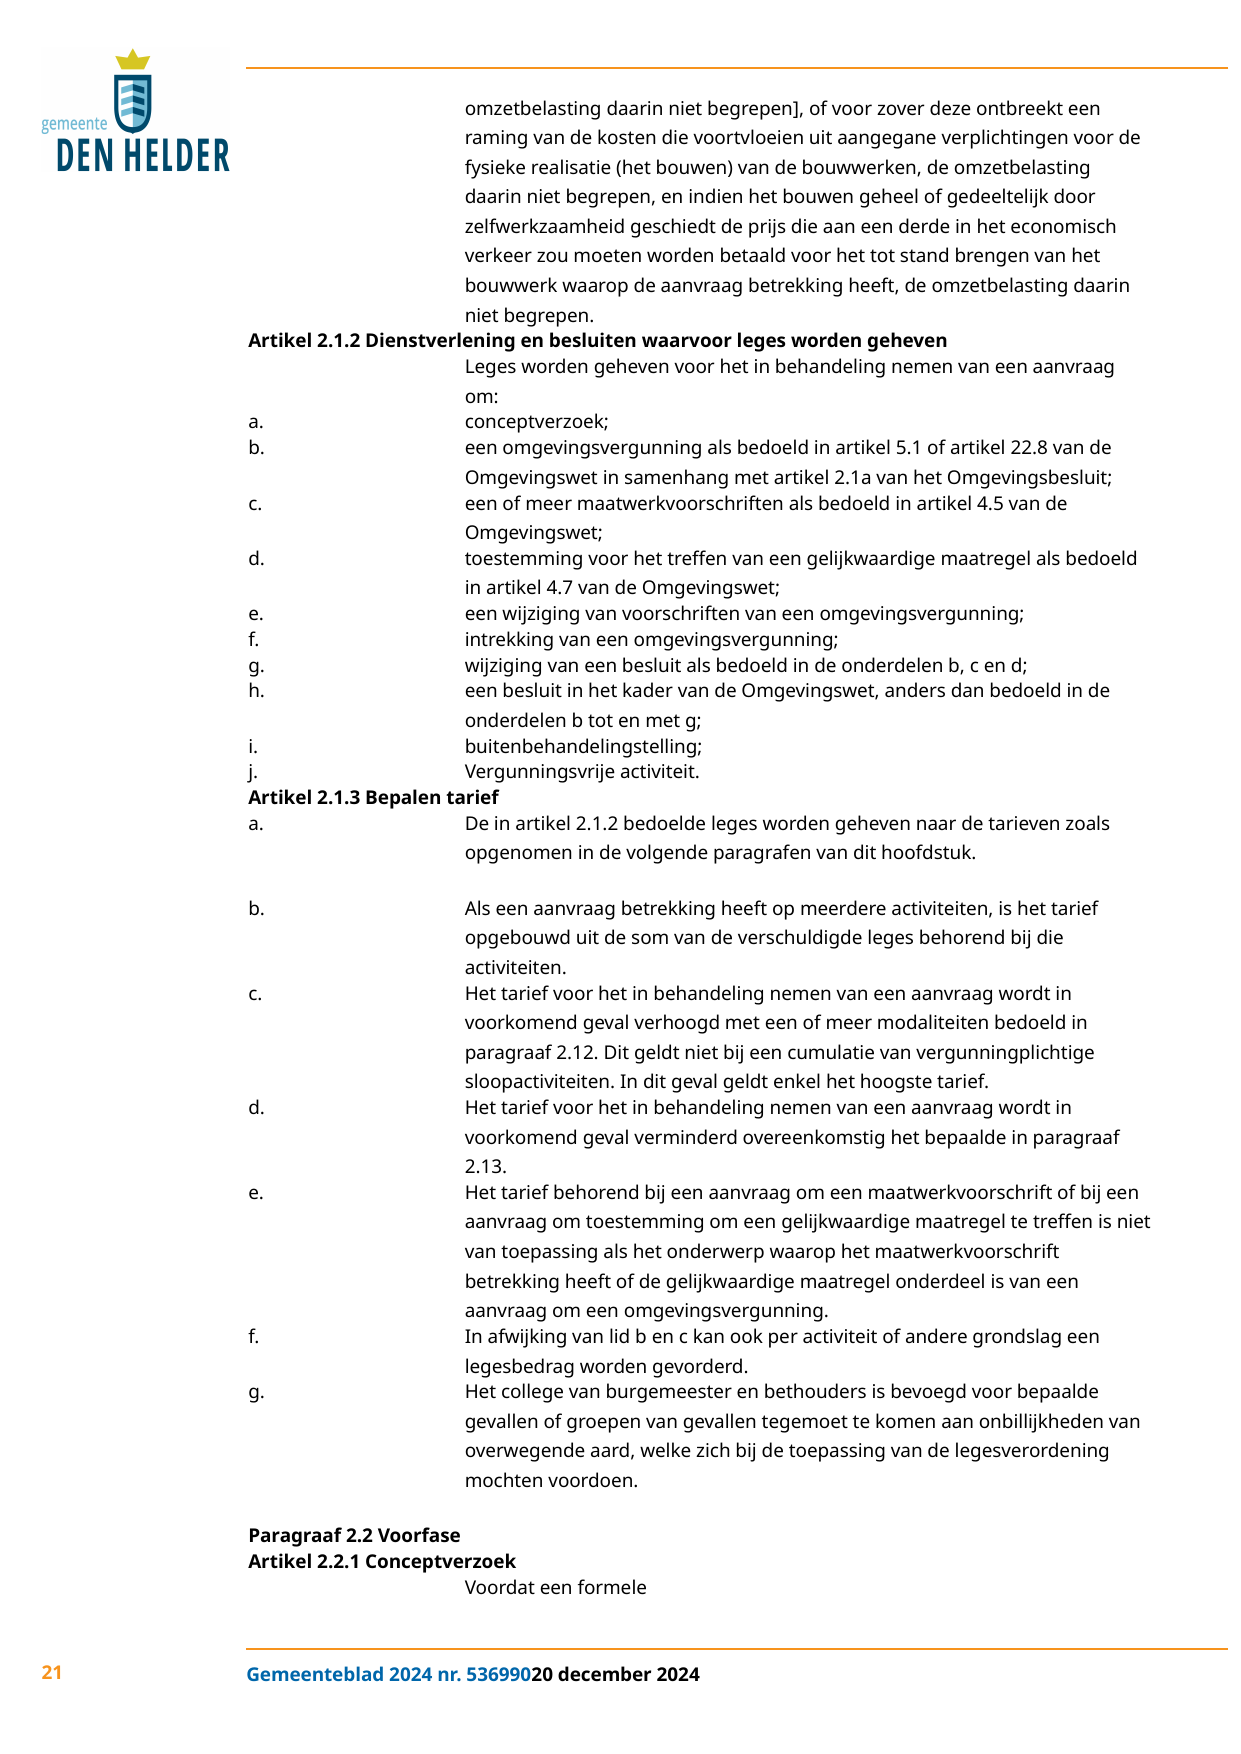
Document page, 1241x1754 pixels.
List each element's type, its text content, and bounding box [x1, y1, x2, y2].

table_cell b. [248, 895, 464, 980]
table_cell omzetbelasting daarin niet begrepen], of voor zover deze ontbreekt een raming van de kosten die voortvloeien uit aangegane verplichtingen voor de fysieke realisatie (het bouwen) van de bouwwerken, de omzetbelasting daarin niet begrepen, en indien het bouwen geheel of gedeeltelijk door zelfwerkzaamheid geschiedt de prijs die aan een derde in het economisch verkeer zou moeten worden betaald voor het tot stand brengen van het bouwwerk waarop de aanvraag betrekking heeft, de omzetbelasting daarin niet begrepen. [465, 95, 1152, 328]
table_cell g. [248, 652, 464, 677]
table_cell g. [248, 1379, 464, 1493]
table_cell [248, 353, 464, 409]
table_cell Voordat een formele [465, 1574, 681, 1600]
table_cell [935, 1574, 1152, 1600]
picture [41, 47, 231, 172]
table_cell c. [248, 980, 464, 1094]
table_cell Artikel 2.2.1 Conceptverzoek [248, 1548, 1152, 1574]
table_cell h. [248, 678, 464, 733]
table_cell Vergunningsvrije activiteit. [465, 759, 1152, 784]
picture [100, 154, 106, 172]
picture [130, 157, 135, 172]
table_cell f. [248, 626, 464, 652]
table_cell toestemming voor het treffen van een gelijkwaardige maatregel als bedoeld in artikel 4.7 van de Omgevingswet; [465, 545, 1152, 600]
picture [182, 144, 187, 165]
table_cell Het tarief behorend bij een aanvraag om een maatwerkvoorschrift of bij een aanvraag om toestemming om een gelijkwaardige maatregel te treffen is niet van toepassing als het onderwerp waarop het maatwerkvoorschrift betrekking heeft of de gelijkwaardige maatregel onderdeel is van een aanvraag om een omgevingsvergunning. [465, 1179, 1152, 1323]
table_cell [681, 1574, 935, 1600]
table_cell Als een aanvraag betrekking heeft op meerdere activiteiten, is het tarief opgebouwd uit de som van de verschuldigde leges behorend bij die activiteiten. [465, 895, 1152, 980]
picture [220, 160, 224, 172]
table_cell een omgevingsvergunning als bedoeld in artikel 5.1 of artikel 22.8 van de Omgevingswet in samenhang met artikel 2.1a van het Omgevingsbesluit; [465, 434, 1152, 490]
table_cell Het college van burgemeester en bethouders is bevoegd voor bepaalde gevallen of groepen van gevallen tegemoet te komen aan onbillijkheden van overwegende aard, welke zich bij de toepassing van de legesverordening mochten voordoen. [465, 1379, 1152, 1493]
table_cell [248, 95, 464, 328]
table_cell Het tarief voor het in behandeling nemen van een aanvraag wordt in voorkomend geval verminderd overeenkomstig het bepaalde in paragraaf 2.13. [465, 1094, 1152, 1179]
table_cell f. [248, 1323, 464, 1378]
table_cell Het tarief voor het in behandeling nemen van een aanvraag wordt in voorkomend geval verhoogd met een of meer modaliteiten bedoeld in paragraaf 2.12. Dit geldt niet bij een cumulatie van vergunningplichtige sloopactiviteiten. In dit geval geldt enkel het hoogste tarief. [465, 980, 1152, 1094]
table_cell i. [248, 733, 464, 758]
table_cell Artikel 2.1.3 Bepalen tarief [248, 784, 1152, 810]
table_cell een wijziging van voorschriften van een omgevingsvergunning; [465, 600, 1152, 626]
table_cell Leges worden geheven voor het in behandeling nemen van een aanvraag om: [465, 353, 1152, 409]
table_cell buitenbehandelingstelling; [465, 733, 1152, 758]
table_cell c. [248, 490, 464, 545]
table_cell De in artikel 2.1.2 bedoelde leges worden geheven naar de tarieven zoals opgenomen in de volgende paragrafen van dit hoofdstuk. [465, 810, 1152, 895]
table_cell e. [248, 600, 464, 626]
table_cell intrekking van een omgevingsvergunning; [465, 626, 1152, 652]
table_cell [248, 1574, 464, 1600]
table_cell conceptverzoek; [465, 409, 1152, 434]
table_cell a. [248, 810, 464, 895]
table_cell Paragraaf 2.2 Voorfase [248, 1493, 1152, 1548]
table_cell een of meer maatwerkvoorschriften als bedoeld in artikel 4.5 van de Omgevingswet; [465, 490, 1152, 545]
table_cell d. [248, 1094, 464, 1179]
table_cell Artikel 2.1.2 Dienstverlening en besluiten waarvoor leges worden geheven [248, 328, 1152, 353]
table_cell een besluit in het kader van de Omgevingswet, anders dan bedoeld in de onderdelen b tot en met g; [465, 678, 1152, 733]
table_cell d. [248, 545, 464, 600]
table_cell b. [248, 434, 464, 490]
table_cell wijziging van een besluit als bedoeld in de onderdelen b, c en d; [465, 652, 1152, 677]
table_cell j. [248, 759, 464, 784]
table_cell e. [248, 1179, 464, 1323]
picture [63, 144, 68, 165]
table_cell a. [248, 409, 464, 434]
table_cell In afwijking van lid b en c kan ook per activiteit of andere grondslag een legesbedrag worden gevorderd. [465, 1323, 1152, 1378]
